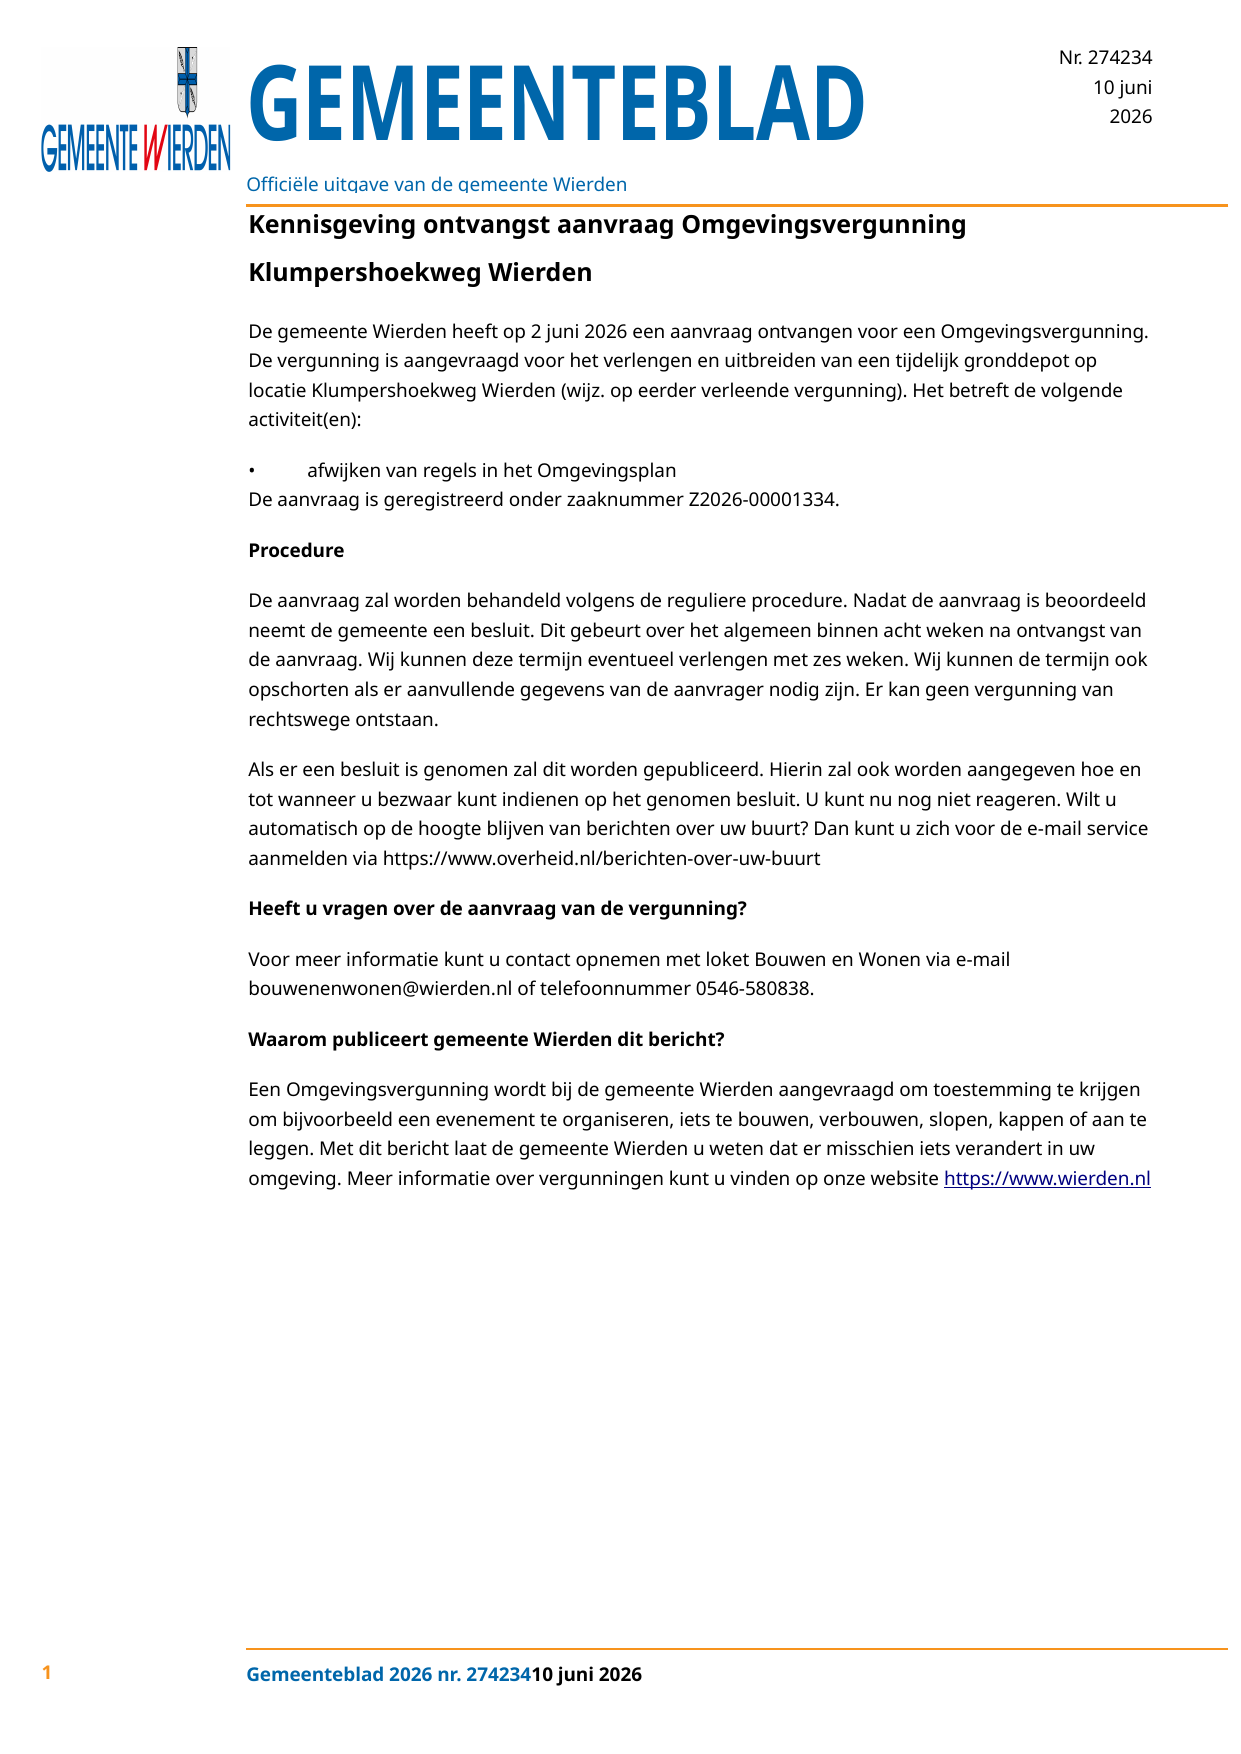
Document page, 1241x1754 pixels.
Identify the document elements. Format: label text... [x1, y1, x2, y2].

list afwijken van regels in het Omgevingsplan [248, 457, 1152, 483]
text De aanvraag zal worden behandeld volgens de reguliere procedure. Nadat de aanvraag is beoordeeld neemt de gemeente een besluit. Dit gebeurt over het algemeen binnen acht weken na ontvangst van de aanvraag. Wij kunnen deze termijn eventueel verlengen met zes weken. Wij kunnen de termijn ook opschorten als er aanvullende gegevens van de aanvrager nodig zijn. Er kan geen vergunning van rechtswege ontstaan. [248, 587, 1152, 732]
picture [41, 47, 231, 172]
text Als er een besluit is genomen zal dit worden gepubliceerd. Hierin zal ook worden aangegeven hoe en tot wanneer u bezwaar kunt indienen op het genomen besluit. U kunt nu nog niet reageren. Wilt u automatisch op de hoogte blijven van berichten over uw buurt? Dan kunt u zich voor de e-mail service aanmelden via https://www.overheid.nl/berichten-over-uw-buurt [248, 756, 1152, 871]
text Heeft u vragen over de aanvraag van de vergunning? [248, 895, 1152, 921]
text Procedure [248, 537, 1152, 563]
text Voor meer informatie kunt u contact opnemen met loket Bouwen en Wonen via e-mail bouwenenwonen@wierden.nl of telefoonnummer 0546-580838. [248, 946, 1152, 1001]
text De gemeente Wierden heeft op 2 juni 2026 een aanvraag ontvangen voor een Omgevingsvergunning. De vergunning is aangevraagd voor het verlengen en uitbreiden van een tijdelijk gronddepot op locatie Klumpershoekweg Wierden (wijz. op eerder verleende vergunning). Het betreft de volgende activiteit(en): [248, 318, 1152, 432]
text Kennisgeving ontvangst aanvraag Omgevingsvergunning Klumpershoekweg Wierden [248, 207, 1152, 288]
text Waarom publiceert gemeente Wierden dit bericht? [248, 1026, 1152, 1052]
text Een Omgevingsvergunning wordt bij de gemeente Wierden aangevraagd om toestemming te krijgen om bijvoorbeeld een evenement te organiseren, iets te bouwen, verbouwen, slopen, kappen of aan te leggen. Met dit bericht laat de gemeente Wierden u weten dat er misschien iets verandert in uw omgeving. Meer informatie over vergunningen kunt u vinden op onze website https://www.wierden.nl [248, 1076, 1152, 1191]
text De aanvraag is geregistreerd onder zaaknummer Z2026-00001334. [248, 487, 1152, 512]
